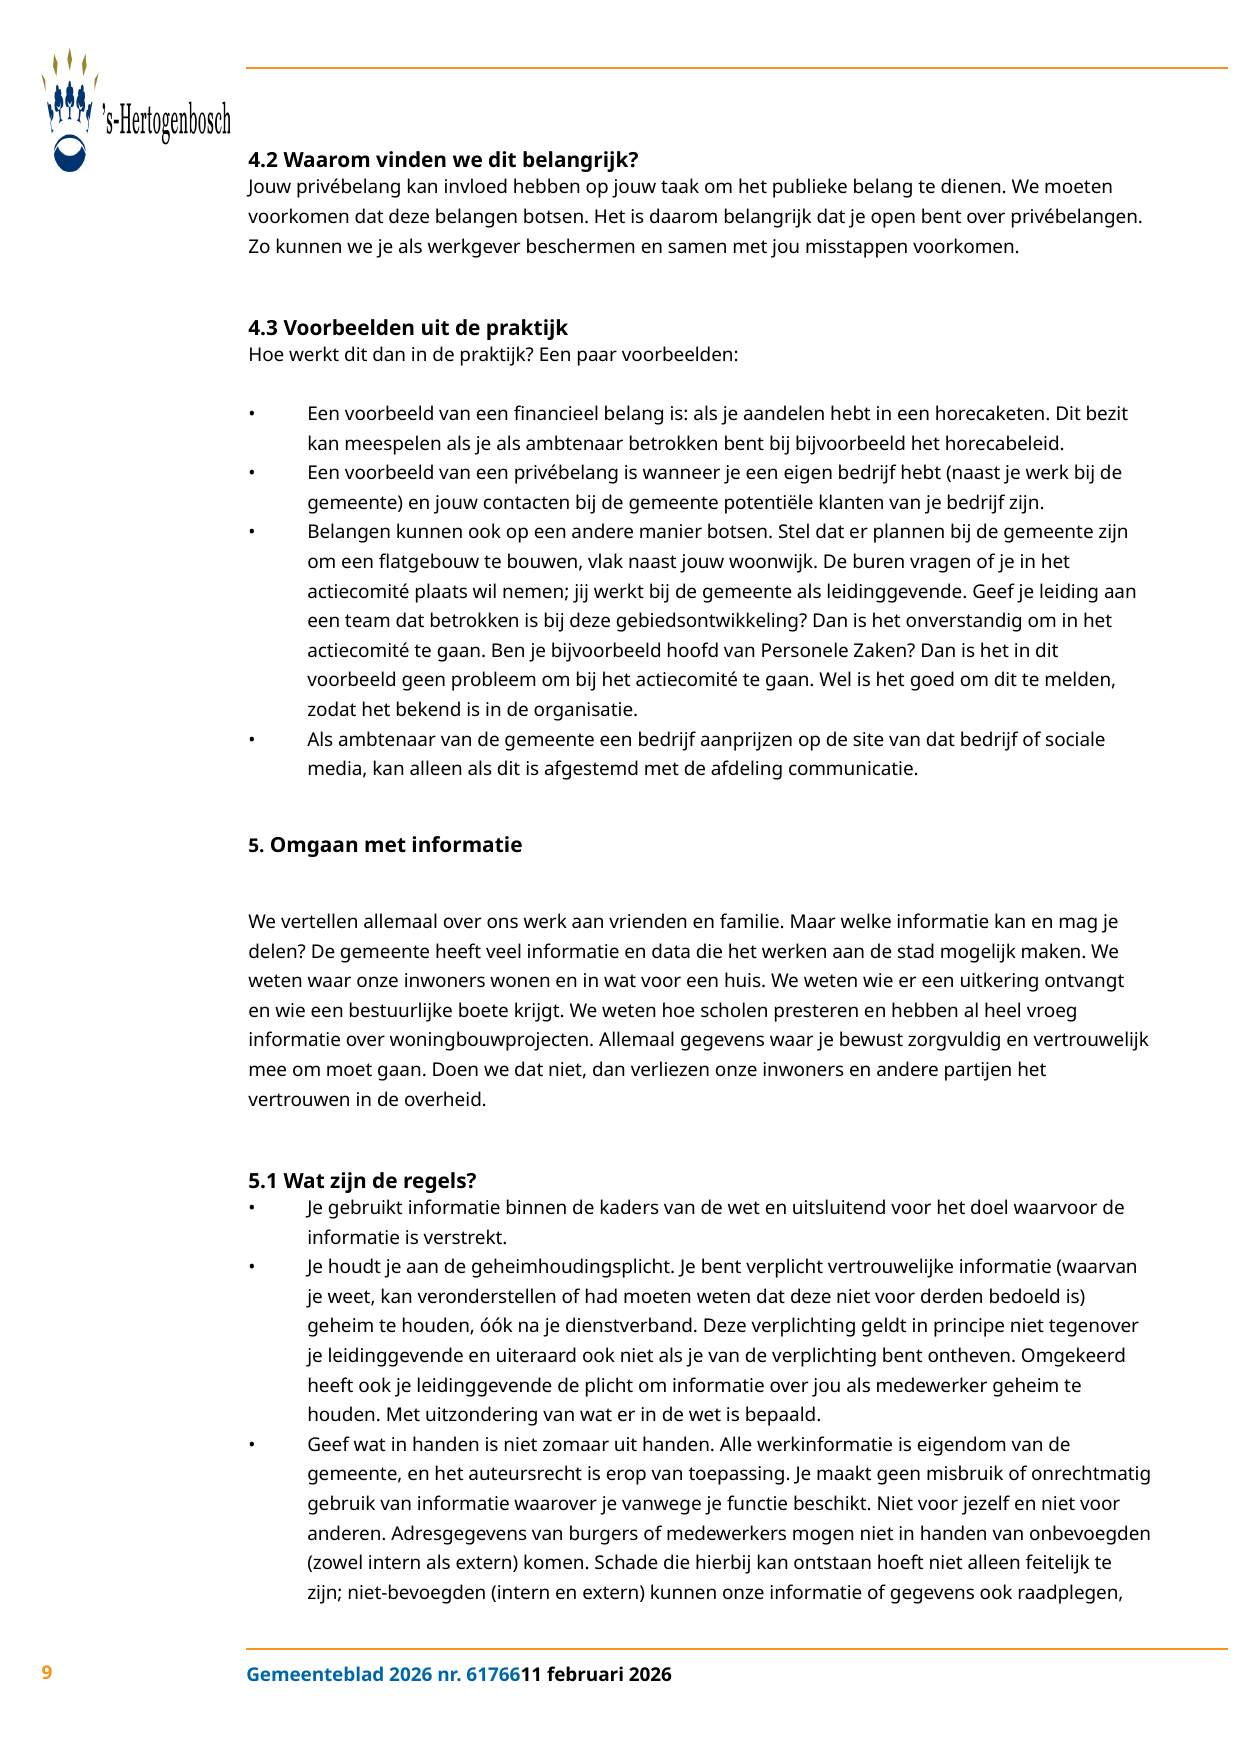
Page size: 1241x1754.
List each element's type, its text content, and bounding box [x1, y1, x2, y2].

text Jouw privébelang kan invloed hebben op jouw taak om het publieke belang te dienen. We moeten voorkomen dat deze belangen botsen. Het is daarom belangrijk dat je open bent over privébelangen. Zo kunnen we je als werkgever beschermen en samen met jou misstappen voorkomen. [248, 174, 1152, 258]
text 4.2 Waarom vinden we dit belangrijk? [248, 145, 1152, 174]
text 4.3 Voorbeelden uit de praktijk [248, 313, 1152, 341]
list Je gebruikt informatie binnen de kaders van de wet en uitsluitend voor het doel waarvoor de informatie is verstrekt. [248, 1194, 1152, 1249]
list Een voorbeeld van een financieel belang is: als je aandelen hebt in een horecaketen. Dit bezit kan meespelen als je als ambtenaar betrokken bent bij bijvoorbeeld het horecabeleid. [248, 400, 1152, 456]
text Hoe werkt dit dan in de praktijk? Een paar voorbeelden: [248, 341, 1152, 367]
text 5. Omgaan met informatie [248, 831, 1152, 859]
list Een voorbeeld van een privébelang is wanneer je een eigen bedrijf hebt (naast je werk bij de gemeente) en jouw contacten bij de gemeente potentiële klanten van je bedrijf zijn. [248, 459, 1152, 515]
text We vertellen allemaal over ons werk aan vrienden en familie. Maar welke informatie kan en mag je delen? De gemeente heeft veel informatie en data die het werken aan de stad mogelijk maken. We weten waar onze inwoners wonen en in wat voor een huis. We weten wie er een uitkering ontvangt en wie een bestuurlijke boete krijgt. We weten hoe scholen presteren en hebben al heel vroeg informatie over woningbouwprojecten. Allemaal gegevens waar je bewust zorgvuldig en vertrouwelijk mee om moet gaan. Doen we dat niet, dan verliezen onze inwoners en andere partijen het vertrouwen in de overheid. [248, 908, 1152, 1112]
list Belangen kunnen ook op een andere manier botsen. Stel dat er plannen bij de gemeente zijn om een flatgebouw te bouwen, vlak naast jouw woonwijk. De buren vragen of je in het actiecomité plaats wil nemen; jij werkt bij de gemeente als leidinggevende. Geef je leiding aan een team dat betrokken is bij deze gebiedsontwikkeling? Dan is het onverstandig om in het actiecomité te gaan. Ben je bijvoorbeeld hoofd van Personele Zaken? Dan is het in dit voorbeeld geen probleem om bij het actiecomité te gaan. Wel is het goed om dit te melden, zodat het bekend is in de organisatie. [248, 519, 1152, 722]
list Je houdt je aan de geheimhoudingsplicht. Je bent verplicht vertrouwelijke informatie (waarvan je weet, kan veronderstellen of had moeten weten dat deze niet voor derden bedoeld is) geheim te houden, óók na je dienstverband. Deze verplichting geldt in principe niet tegenover je leidinggevende en uiteraard ook niet als je van de verplichting bent ontheven. Omgekeerd heeft ook je leidinggevende de plicht om informatie over jou als medewerker geheim te houden. Met uitzondering van wat er in de wet is bepaald. [248, 1253, 1152, 1427]
list Als ambtenaar van de gemeente een bedrijf aanprijzen op de site van dat bedrijf of sociale media, kan alleen als dit is afgestemd met de afdeling communicatie. [248, 726, 1152, 781]
picture [41, 47, 231, 172]
text 5.1 Wat zijn de regels? [248, 1166, 1152, 1194]
list Geef wat in handen is niet zomaar uit handen. Alle werkinformatie is eigendom van de gemeente, en het auteursrecht is erop van toepassing. Je maakt geen misbruik of onrechtmatig gebruik van informatie waarover je vanwege je functie beschikt. Niet voor jezelf en niet voor anderen. Adresgegevens van burgers of medewerkers mogen niet in handen van onbevoegden (zowel intern als extern) komen. Schade die hierbij kan ontstaan hoeft niet alleen feitelijk te zijn; niet-bevoegden (intern en extern) kunnen onze informatie of gegevens ook raadplegen, [248, 1431, 1152, 1604]
